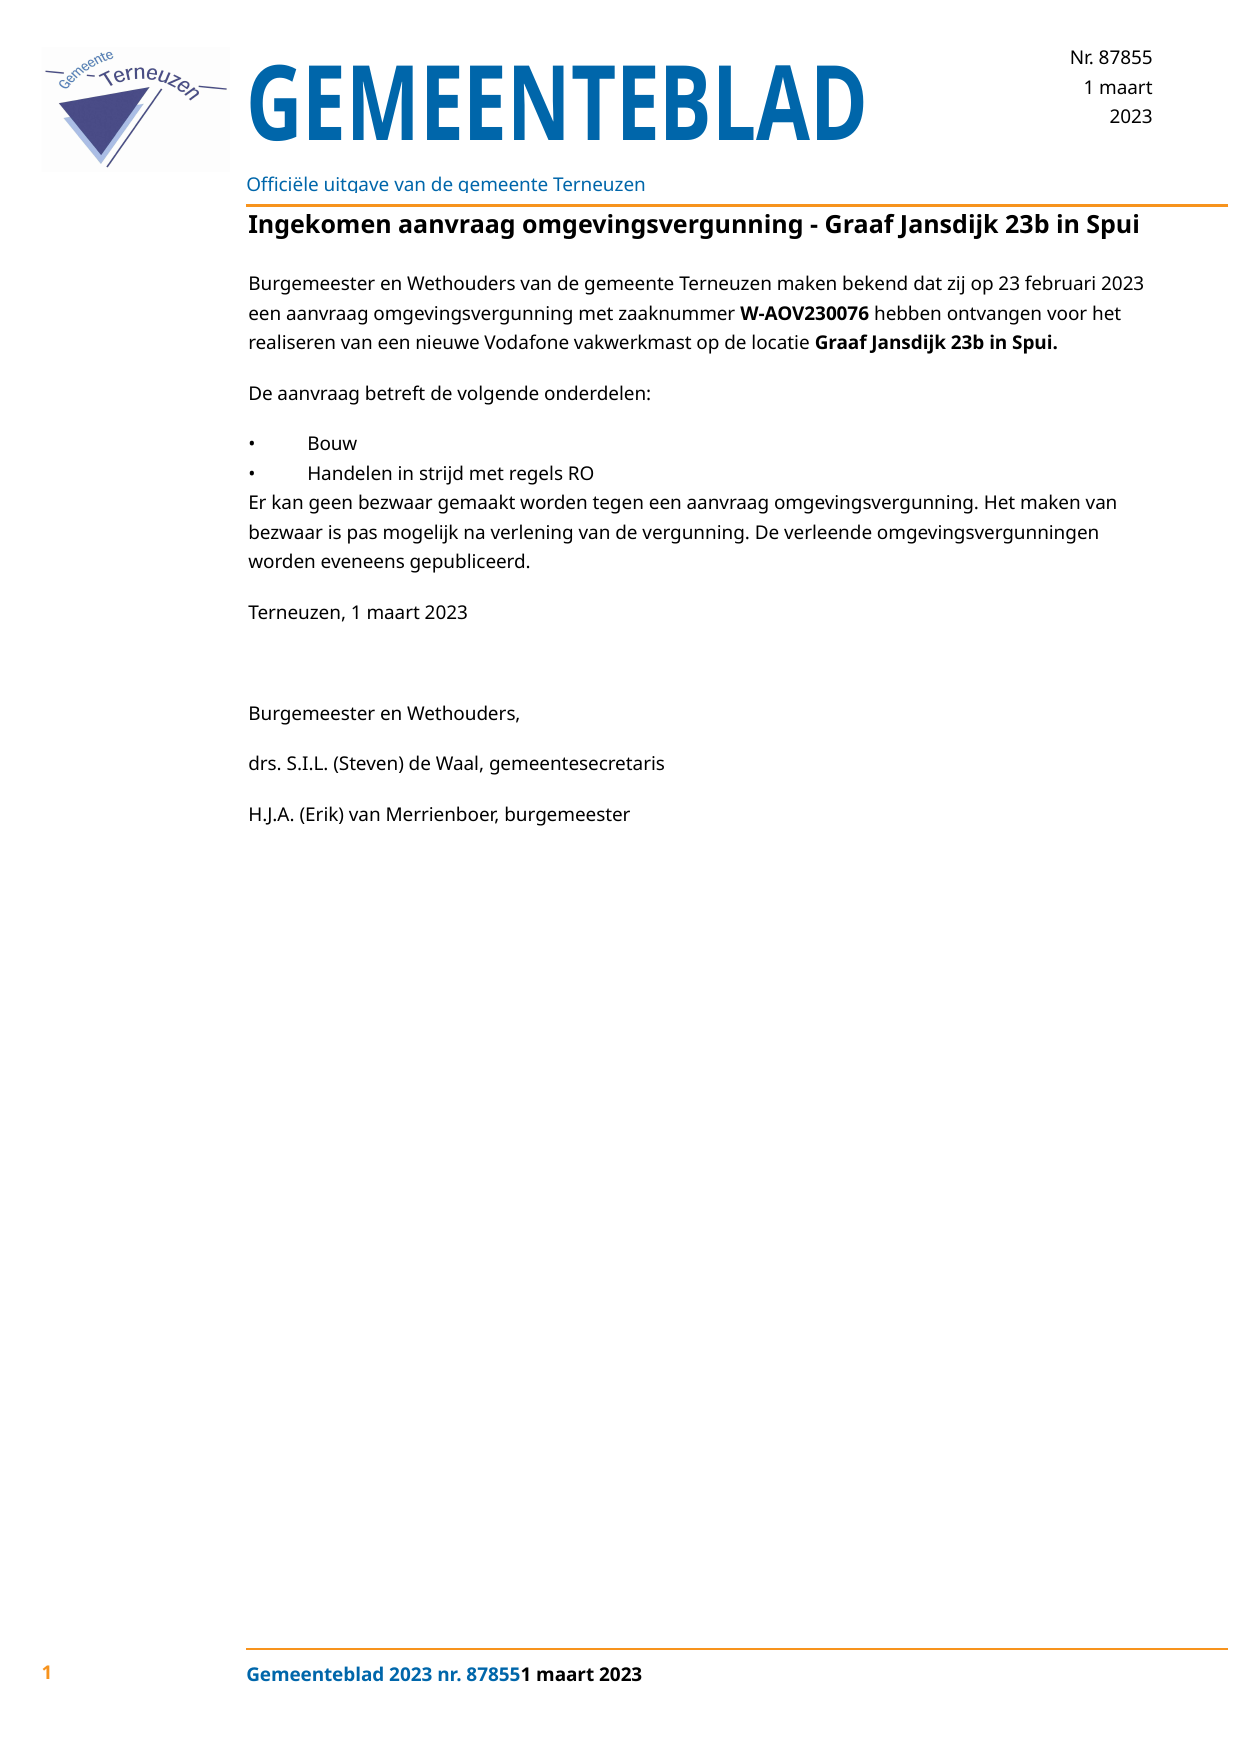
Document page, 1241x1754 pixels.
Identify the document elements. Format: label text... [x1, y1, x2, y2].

text De aanvraag betreft de volgende onderdelen: [248, 380, 1152, 406]
text drs. S.I.L. (Steven) de Waal, gemeentesecretaris [248, 750, 1152, 776]
picture [41, 47, 231, 172]
text Burgemeester en Wethouders van de gemeente Terneuzen maken bekend dat zij op 23 februari 2023 een aanvraag omgevingsvergunning met zaaknummer W-AOV230076 hebben ontvangen voor het realiseren van een nieuwe Vodafone vakwerkmast op de locatie Graaf Jansdijk 23b in Spui. [248, 270, 1152, 355]
text Terneuzen, 1 maart 2023 [248, 599, 1152, 625]
text Burgemeester en Wethouders, [248, 700, 1152, 726]
text Ingekomen aanvraag omgevingsvergunning - Graaf Jansdijk 23b in Spui [248, 207, 1152, 241]
text Er kan geen bezwaar gemaakt worden tegen een aanvraag omgevingsvergunning. Het maken van bezwaar is pas mogelijk na verlening van de vergunning. De verleende omgevingsvergunningen worden eveneens gepubliceerd. [248, 489, 1152, 574]
list Bouw [248, 430, 1152, 456]
text H.J.A. (Erik) van Merrienboer, burgemeester [248, 801, 1152, 826]
list Handelen in strijd met regels RO [248, 460, 1152, 486]
